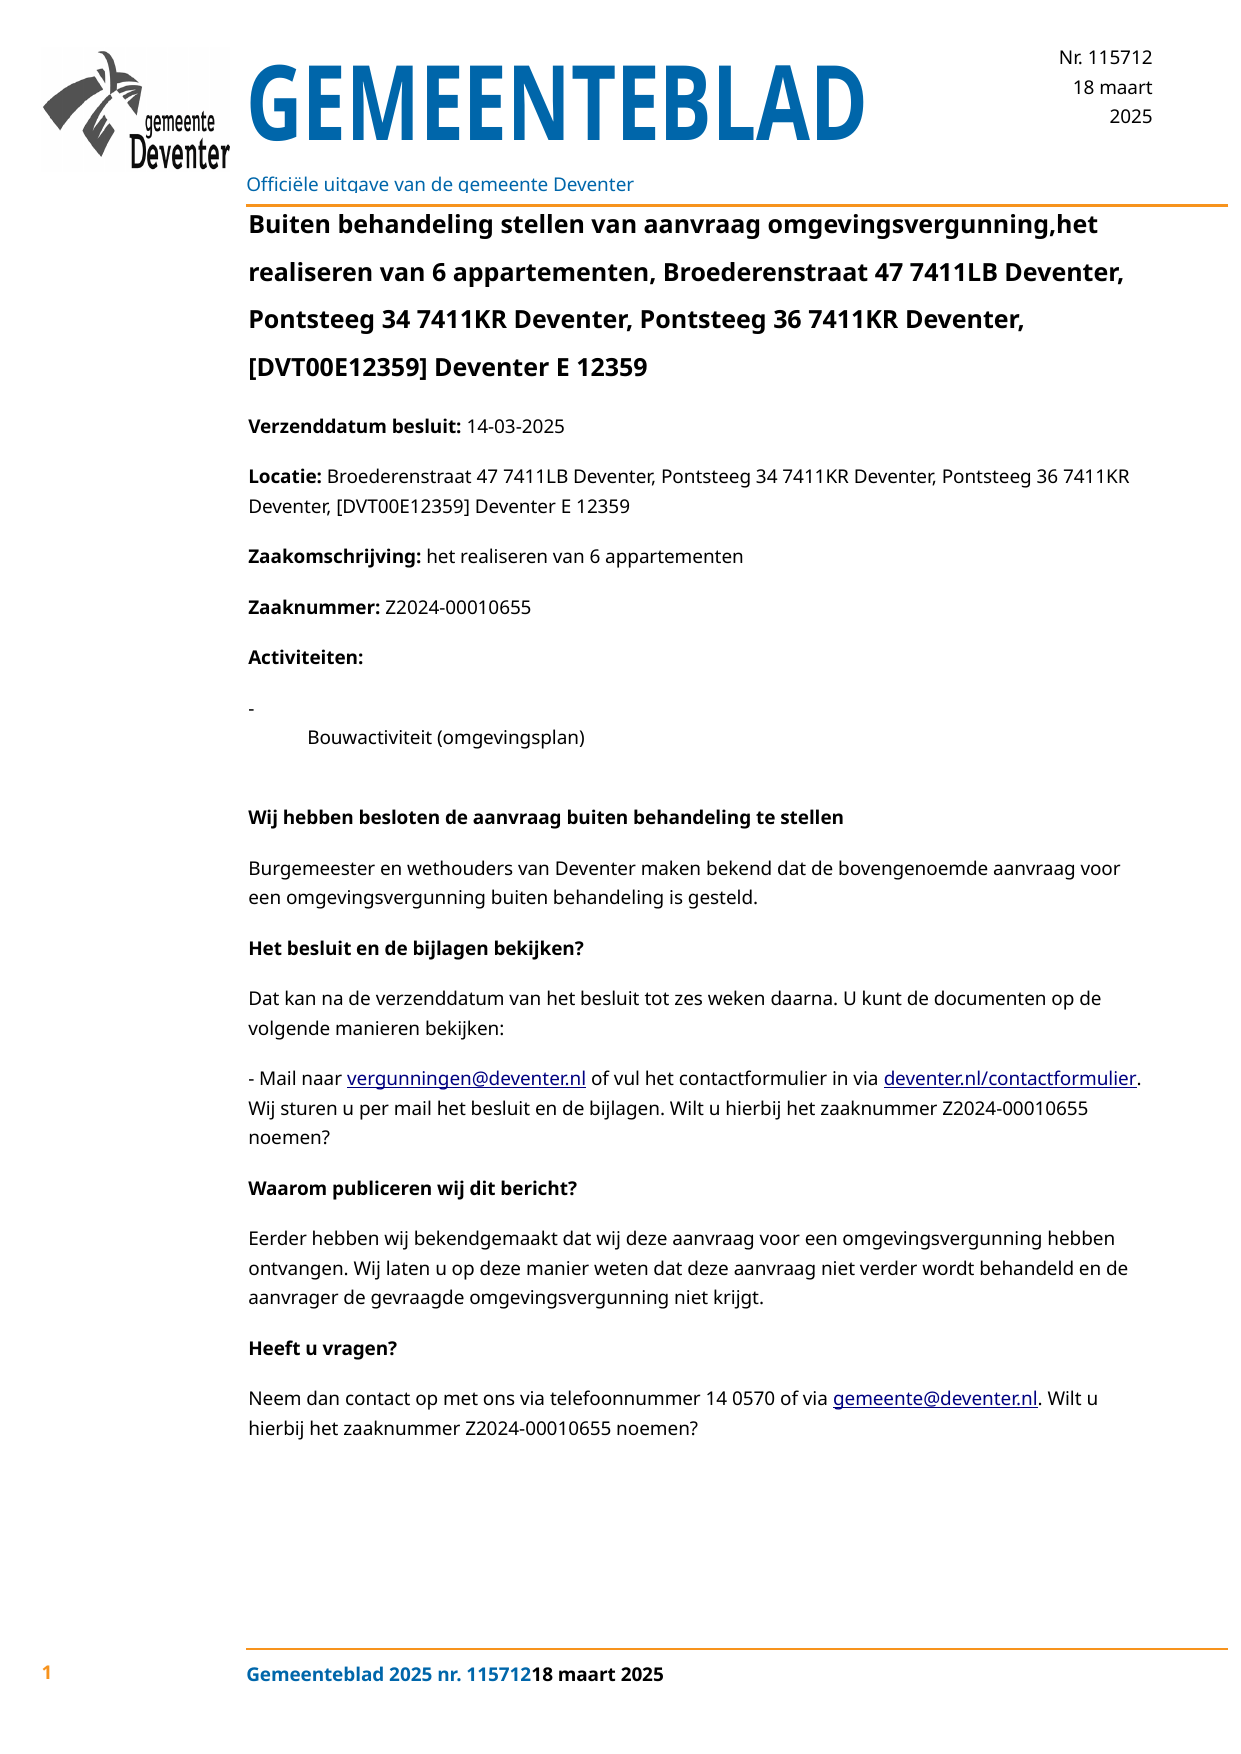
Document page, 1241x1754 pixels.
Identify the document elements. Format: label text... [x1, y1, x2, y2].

text Verzenddatum besluit: 14-03-2025 [248, 413, 1152, 439]
text Wij hebben besloten de aanvraag buiten behandeling te stellen [248, 804, 1152, 830]
text Zaakomschrijving: het realiseren van 6 appartementen [248, 543, 1152, 569]
text Zaaknummer: Z2024-00010655 [248, 594, 1152, 620]
picture [41, 47, 231, 172]
list Bouwactiviteit (omgevingsplan) [248, 724, 1152, 750]
text Locatie: Broederenstraat 47 7411LB Deventer, Pontsteeg 34 7411KR Deventer, Pontsteeg 36 7411KR Deventer, [DVT00E12359] Deventer E 12359 [248, 463, 1152, 519]
text Dat kan na de verzenddatum van het besluit tot zes weken daarna. U kunt de documenten op de volgende manieren bekijken: [248, 985, 1152, 1041]
text Heeft u vragen? [248, 1335, 1152, 1361]
text Waarom publiceren wij dit bericht? [248, 1175, 1152, 1201]
text Eerder hebben wij bekendgemaakt dat wij deze aanvraag voor een omgevingsvergunning hebben ontvangen. Wij laten u op deze manier weten dat deze aanvraag niet verder wordt behandeld en de aanvrager de gevraagde omgevingsvergunning niet krijgt. [248, 1225, 1152, 1310]
text Het besluit en de bijlagen bekijken? [248, 935, 1152, 961]
text Activiteiten: [248, 644, 1152, 670]
text Neem dan contact op met ons via telefoonnummer 14 0570 of via gemeente@deventer.nl. Wilt u hierbij het zaaknummer Z2024-00010655 noemen? [248, 1385, 1152, 1441]
text Buiten behandeling stellen van aanvraag omgevingsvergunning,het realiseren van 6 appartementen, Broederenstraat 47 7411LB Deventer, Pontsteeg 34 7411KR Deventer, Pontsteeg 36 7411KR Deventer, [DVT00E12359] Deventer E 12359 [248, 207, 1152, 384]
text Burgemeester en wethouders van Deventer maken bekend dat de bovengenoemde aanvraag voor een omgevingsvergunning buiten behandeling is gesteld. [248, 855, 1152, 910]
text - Mail naar vergunningen@deventer.nl of vul het contactformulier in via deventer.nl/contactformulier. Wij sturen u per mail het besluit en de bijlagen. Wilt u hierbij het zaaknummer Z2024-00010655 noemen? [248, 1065, 1152, 1150]
